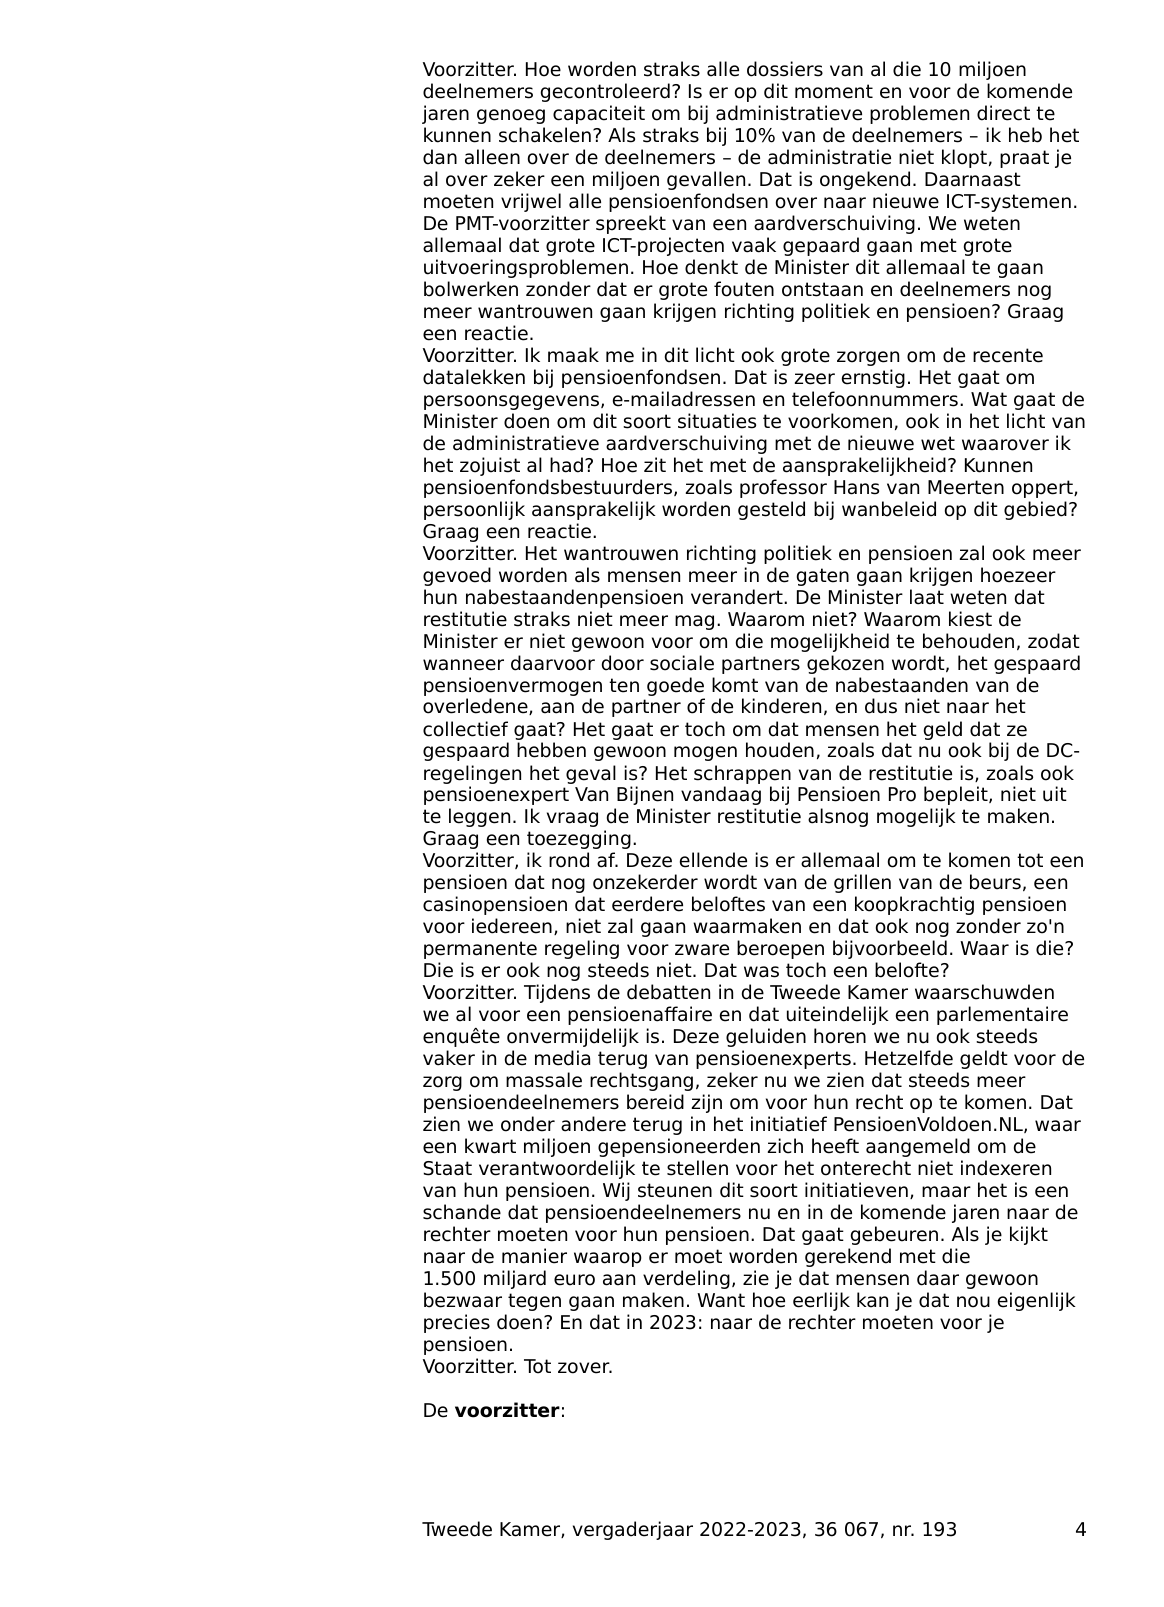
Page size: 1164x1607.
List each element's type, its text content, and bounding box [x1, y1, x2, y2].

text De voorzitter: [422, 1400, 1087, 1422]
text Voorzitter, ik rond af. Deze ellende is er allemaal om te komen tot een pensioen dat nog onzekerder wordt van de grillen van de beurs, een casinopensioen dat eerdere beloftes van een koopkrachtig pensioen voor iedereen, niet zal gaan waarmaken en dat ook nog zonder zo'n permanente regeling voor zware beroepen bijvoorbeeld. Waar is die? Die is er ook nog steeds niet. Dat was toch een belofte? [422, 850, 1087, 982]
text Voorzitter. Tot zover. [422, 1356, 1087, 1378]
text Voorzitter. Ik maak me in dit licht ook grote zorgen om de recente datalekken bij pensioenfondsen. Dat is zeer ernstig. Het gaat om persoonsgegevens, e-mailadressen en telefoonnummers. Wat gaat de Minister doen om dit soort situaties te voorkomen, ook in het licht van de administratieve aardverschuiving met de nieuwe wet waarover ik het zojuist al had? Hoe zit het met de aansprakelijkheid? Kunnen pensioenfondsbestuurders, zoals professor Hans van Meerten oppert, persoonlijk aansprakelijk worden gesteld bij wanbeleid op dit gebied? Graag een reactie. [422, 345, 1087, 543]
text Voorzitter. Het wantrouwen richting politiek en pensioen zal ook meer gevoed worden als mensen meer in de gaten gaan krijgen hoezeer hun nabestaandenpensioen verandert. De Minister laat weten dat restitutie straks niet meer mag. Waarom niet? Waarom kiest de Minister er niet gewoon voor om die mogelijkheid te behouden, zodat wanneer daarvoor door sociale partners gekozen wordt, het gespaard pensioenvermogen ten goede komt van de nabestaanden van de overledene, aan de partner of de kinderen, en dus niet naar het collectief gaat? Het gaat er toch om dat mensen het geld dat ze gespaard hebben gewoon mogen houden, zoals dat nu ook bij de DC-regelingen het geval is? Het schrappen van de restitutie is, zoals ook pensioenexpert Van Bijnen vandaag bij Pensioen Pro bepleit, niet uit te leggen. Ik vraag de Minister restitutie alsnog mogelijk te maken. Graag een toezegging. [422, 543, 1087, 850]
text Voorzitter. Hoe worden straks alle dossiers van al die 10 miljoen deelnemers gecontroleerd? Is er op dit moment en voor de komende jaren genoeg capaciteit om bij administratieve problemen direct te kunnen schakelen? Als straks bij 10% van de deelnemers – ik heb het dan alleen over de deelnemers – de administratie niet klopt, praat je al over zeker een miljoen gevallen. Dat is ongekend. Daarnaast moeten vrijwel alle pensioenfondsen over naar nieuwe ICT-systemen. De PMT-voorzitter spreekt van een aardverschuiving. We weten allemaal dat grote ICT-projecten vaak gepaard gaan met grote uitvoeringsproblemen. Hoe denkt de Minister dit allemaal te gaan bolwerken zonder dat er grote fouten ontstaan en deelnemers nog meer wantrouwen gaan krijgen richting politiek en pensioen? Graag een reactie. [422, 59, 1087, 345]
text Voorzitter. Tijdens de debatten in de Tweede Kamer waarschuwden we al voor een pensioenaffaire en dat uiteindelijk een parlementaire enquête onvermijdelijk is. Deze geluiden horen we nu ook steeds vaker in de media terug van pensioenexperts. Hetzelfde geldt voor de zorg om massale rechtsgang, zeker nu we zien dat steeds meer pensioendeelnemers bereid zijn om voor hun recht op te komen. Dat zien we onder andere terug in het initiatief PensioenVoldoen.NL, waar een kwart miljoen gepensioneerden zich heeft aangemeld om de Staat verantwoordelijk te stellen voor het onterecht niet indexeren van hun pensioen. Wij steunen dit soort initiatieven, maar het is een schande dat pensioendeelnemers nu en in de komende jaren naar de rechter moeten voor hun pensioen. Dat gaat gebeuren. Als je kijkt naar de manier waarop er moet worden gerekend met die 1.500 miljard euro aan verdeling, zie je dat mensen daar gewoon bezwaar tegen gaan maken. Want hoe eerlijk kan je dat nou eigenlijk precies doen? En dat in 2023: naar de rechter moeten voor je pensioen. [422, 982, 1087, 1356]
